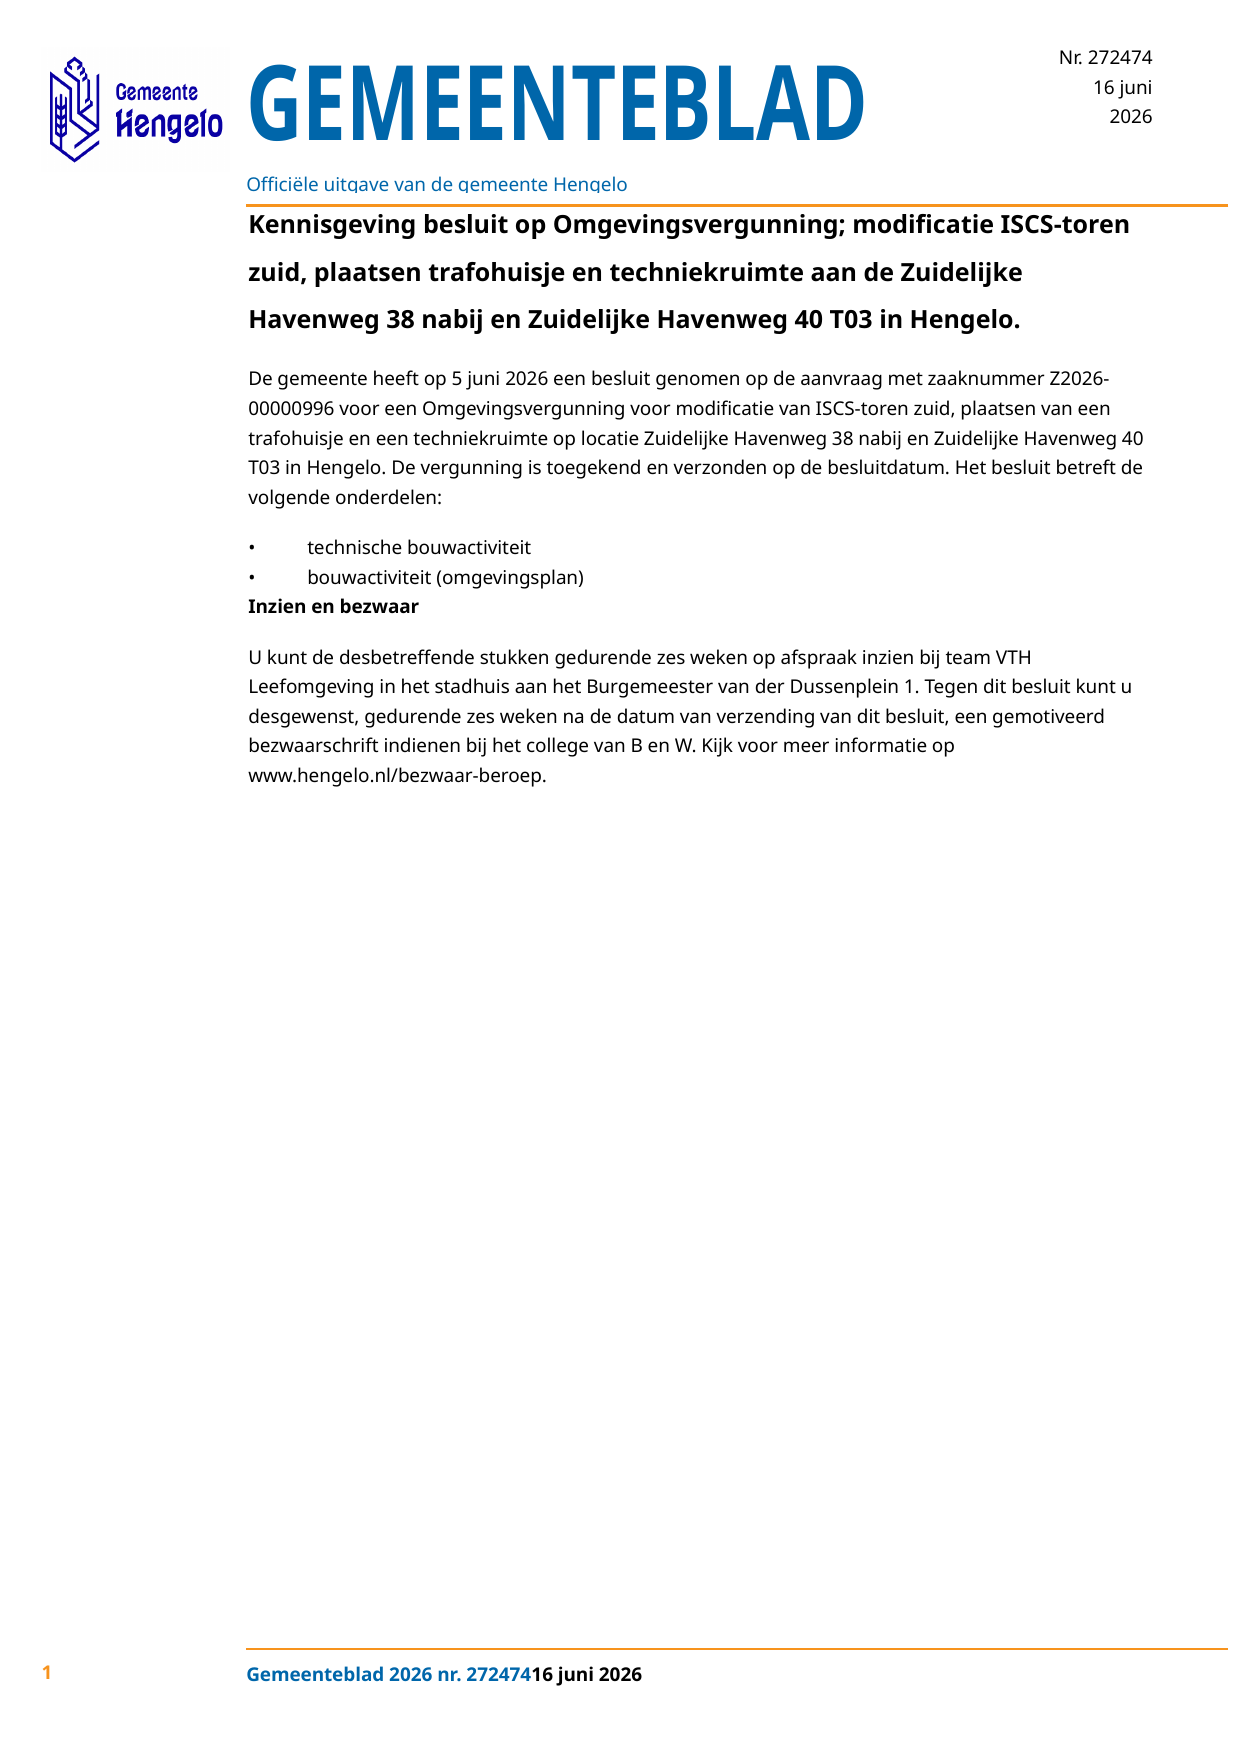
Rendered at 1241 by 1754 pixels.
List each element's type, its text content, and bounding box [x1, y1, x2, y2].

list technische bouwactiviteit [248, 534, 1152, 560]
text De gemeente heeft op 5 juni 2026 een besluit genomen op de aanvraag met zaaknummer Z2026-00000996 voor een Omgevingsvergunning voor modificatie van ISCS-toren zuid, plaatsen van een trafohuisje en een techniekruimte op locatie Zuidelijke Havenweg 38 nabij en Zuidelijke Havenweg 40 T03 in Hengelo. De vergunning is toegekend en verzonden op de besluitdatum. Het besluit betreft de volgende onderdelen: [248, 366, 1152, 509]
picture [41, 47, 231, 172]
text Kennisgeving besluit op Omgevingsvergunning; modificatie ISCS-toren zuid, plaatsen trafohuisje en techniekruimte aan de Zuidelijke Havenweg 38 nabij en Zuidelijke Havenweg 40 T03 in Hengelo. [248, 207, 1152, 336]
list bouwactiviteit (omgevingsplan) [248, 564, 1152, 589]
text Inzien en bezwaar [248, 593, 1152, 619]
text U kunt de desbetreffende stukken gedurende zes weken op afspraak inzien bij team VTH Leefomgeving in het stadhuis aan het Burgemeester van der Dussenplein 1. Tegen dit besluit kunt u desgewenst, gedurende zes weken na de datum van verzending van dit besluit, een gemotiveerd bezwaarschrift indienen bij het college van B en W. Kijk voor meer informatie op www.hengelo.nl/bezwaar-beroep. [248, 644, 1152, 788]
